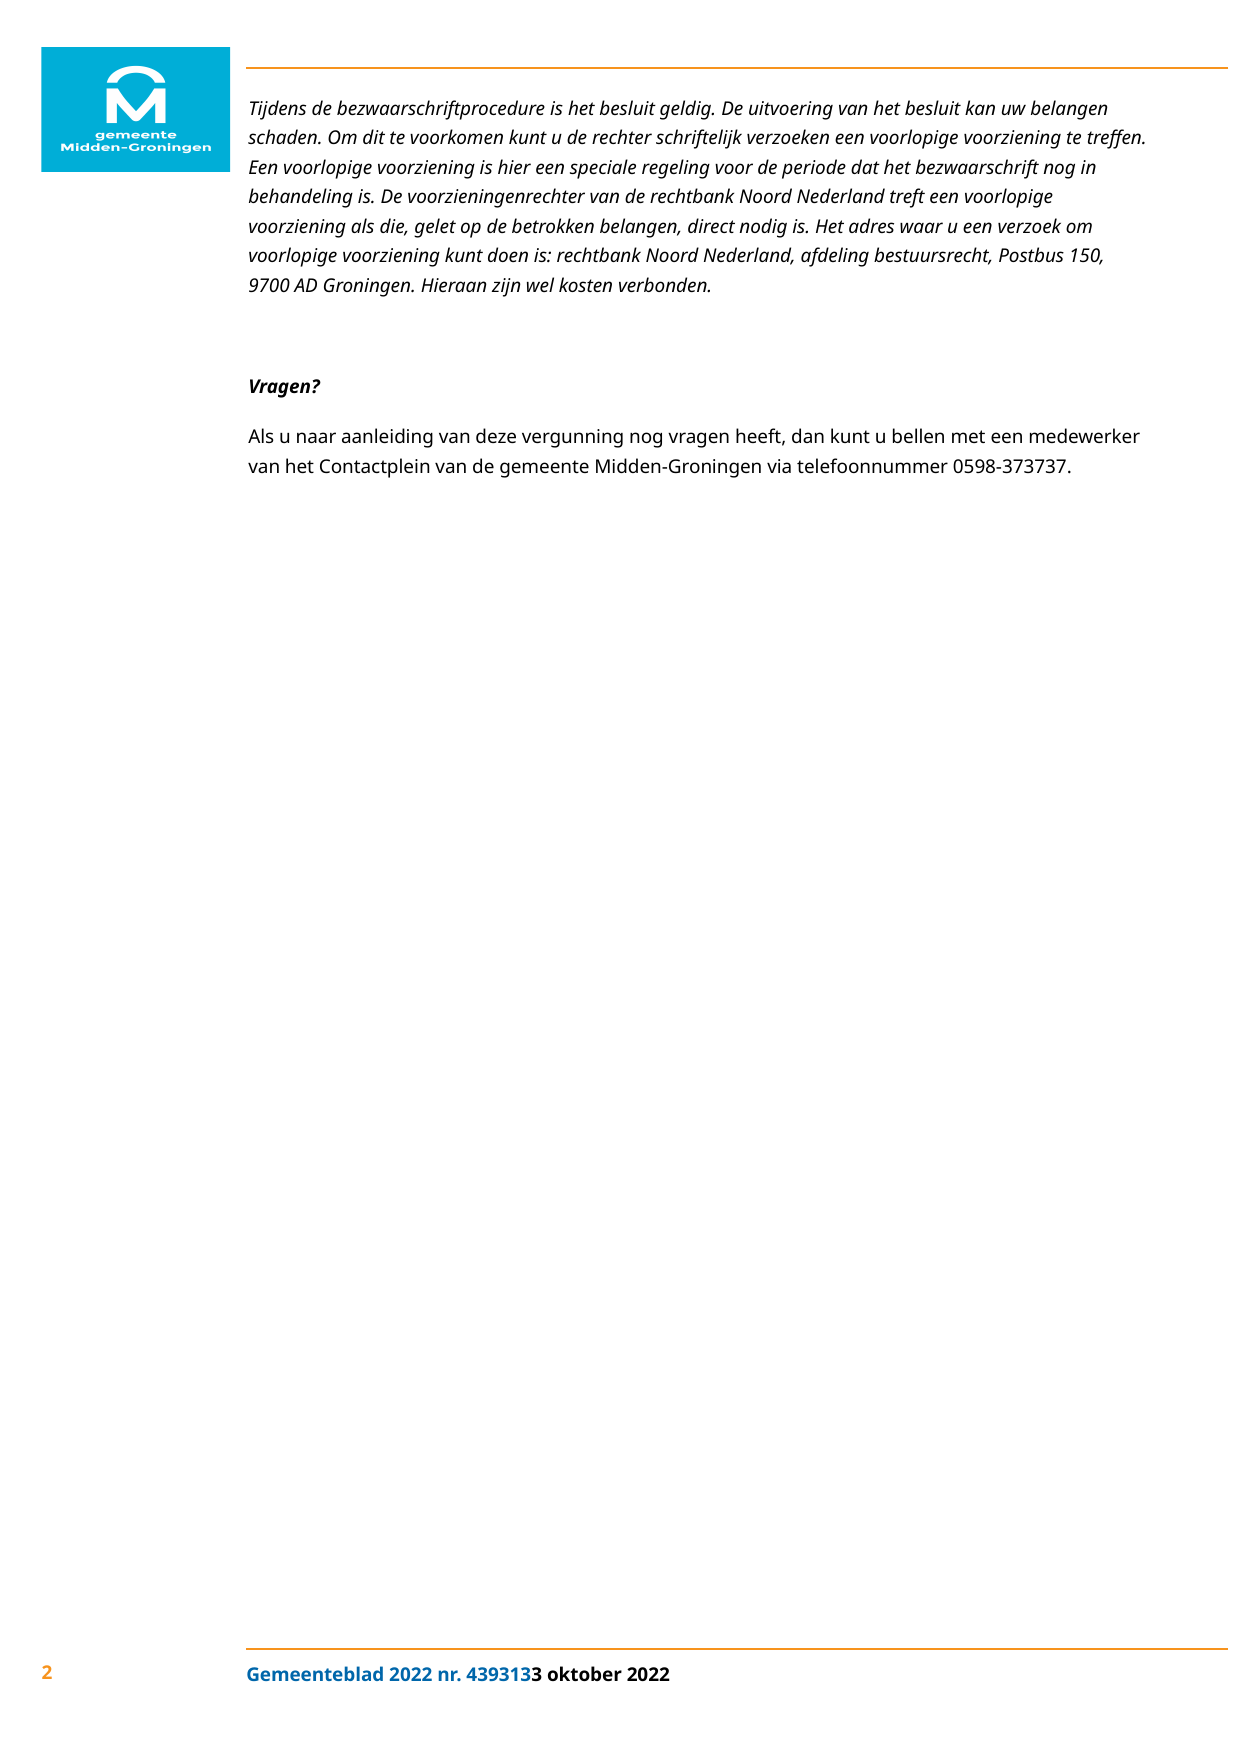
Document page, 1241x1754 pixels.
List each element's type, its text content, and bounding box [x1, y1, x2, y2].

picture [107, 89, 165, 122]
picture [108, 66, 164, 82]
text Vragen? [248, 373, 1152, 399]
picture [184, 146, 190, 153]
text Als u naar aanleiding van deze vergunning nog vragen heeft, dan kunt u bellen met een medewerker van het Contactplein van de gemeente Midden-Groningen via telefoonnummer 0598-373737. [248, 423, 1152, 479]
text Tijdens de bezwaarschriftprocedure is het besluit geldig. De uitvoering van het besluit kan uw belangen schaden. Om dit te voorkomen kunt u de rechter schriftelijk verzoeken een voorlopige voorziening te treffen. Een voorlopige voorziening is hier een speciale regeling voor de periode dat het bezwaarschrift nog in behandeling is. De voorzieningenrechter van de rechtbank Noord Nederland treft een voorlopige voorziening als die, gelet op de betrokken belangen, direct nodig is. Het adres waar u een verzoek om voorlopige voorziening kunt doen is: rechtbank Noord Nederland, afdeling bestuursrecht, Postbus 150, 9700 AD Groningen. Hieraan zijn wel kosten verbonden. [248, 95, 1152, 298]
